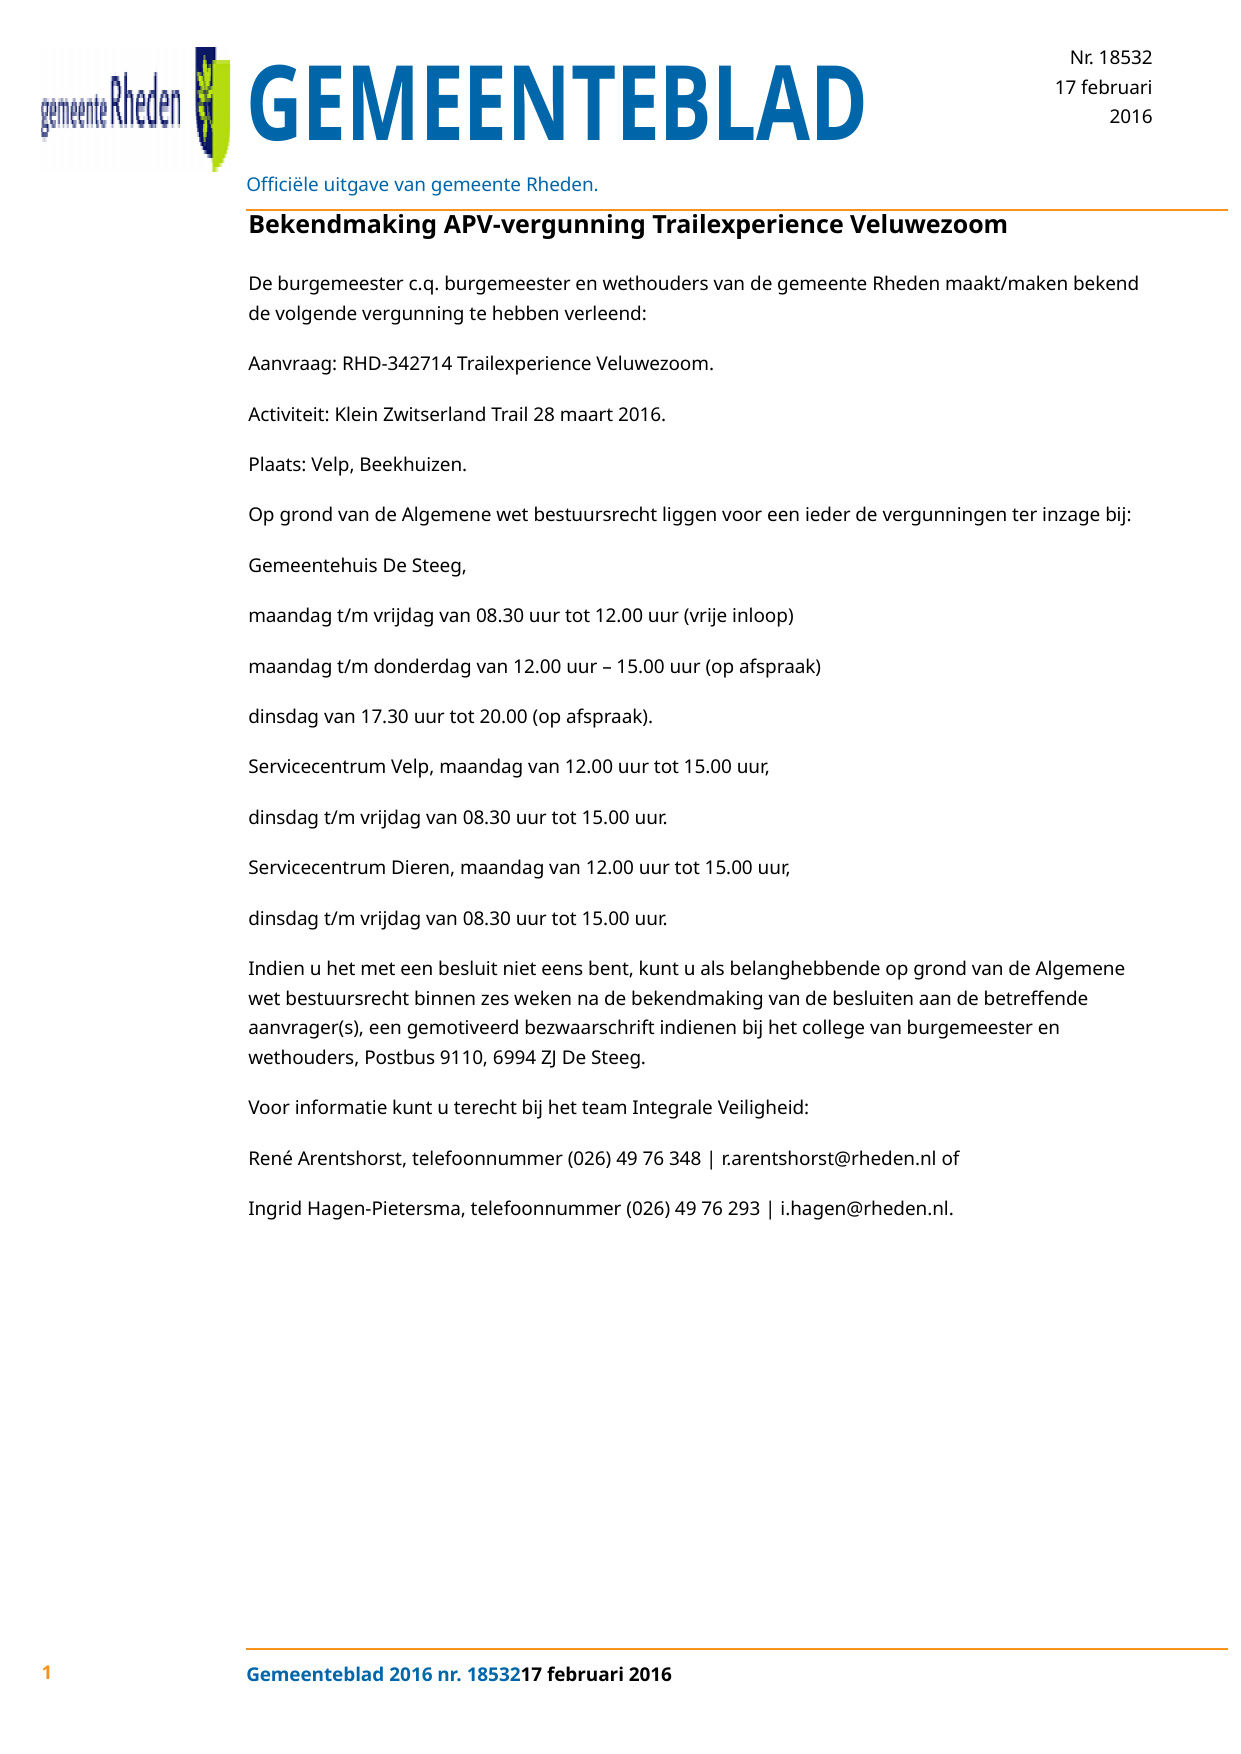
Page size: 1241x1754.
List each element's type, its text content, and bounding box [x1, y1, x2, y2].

text dinsdag t/m vrijdag van 08.30 uur tot 15.00 uur. [248, 905, 1152, 931]
picture [41, 47, 231, 172]
text Activiteit: Klein Zwitserland Trail 28 maart 2016. [248, 401, 1152, 426]
text Aanvraag: RHD-342714 Trailexperience Veluwezoom. [248, 350, 1152, 376]
text Op grond van de Algemene wet bestuursrecht liggen voor een ieder de vergunningen ter inzage bij: [248, 502, 1152, 527]
text Plaats: Velp, Beekhuizen. [248, 451, 1152, 477]
text René Arentshorst, telefoonnummer (026) 49 76 348 | r.arentshorst@rheden.nl of [248, 1145, 1152, 1171]
text Servicecentrum Velp, maandag van 12.00 uur tot 15.00 uur, [248, 754, 1152, 779]
text dinsdag t/m vrijdag van 08.30 uur tot 15.00 uur. [248, 804, 1152, 830]
text maandag t/m vrijdag van 08.30 uur tot 12.00 uur (vrije inloop) [248, 602, 1152, 628]
text Bekendmaking APV-vergunning Trailexperience Veluwezoom [248, 211, 1152, 241]
text Ingrid Hagen-Pietersma, telefoonnummer (026) 49 76 293 | i.hagen@rheden.nl. [248, 1195, 1152, 1221]
text Voor informatie kunt u terecht bij het team Integrale Veiligheid: [248, 1094, 1152, 1120]
text Indien u het met een besluit niet eens bent, kunt u als belanghebbende op grond van de Algemene wet bestuursrecht binnen zes weken na de bekendmaking van de besluiten aan de betreffende aanvrager(s), een gemotiveerd bezwaarschrift indienen bij het college van burgemeester en wethouders, Postbus 9110, 6994 ZJ De Steeg. [248, 955, 1152, 1070]
text dinsdag van 17.30 uur tot 20.00 (op afspraak). [248, 703, 1152, 729]
text Servicecentrum Dieren, maandag van 12.00 uur tot 15.00 uur, [248, 854, 1152, 880]
text Gemeentehuis De Steeg, [248, 552, 1152, 578]
text De burgemeester c.q. burgemeester en wethouders van de gemeente Rheden maakt/maken bekend de volgende vergunning te hebben verleend: [248, 270, 1152, 326]
text maandag t/m donderdag van 12.00 uur – 15.00 uur (op afspraak) [248, 653, 1152, 678]
